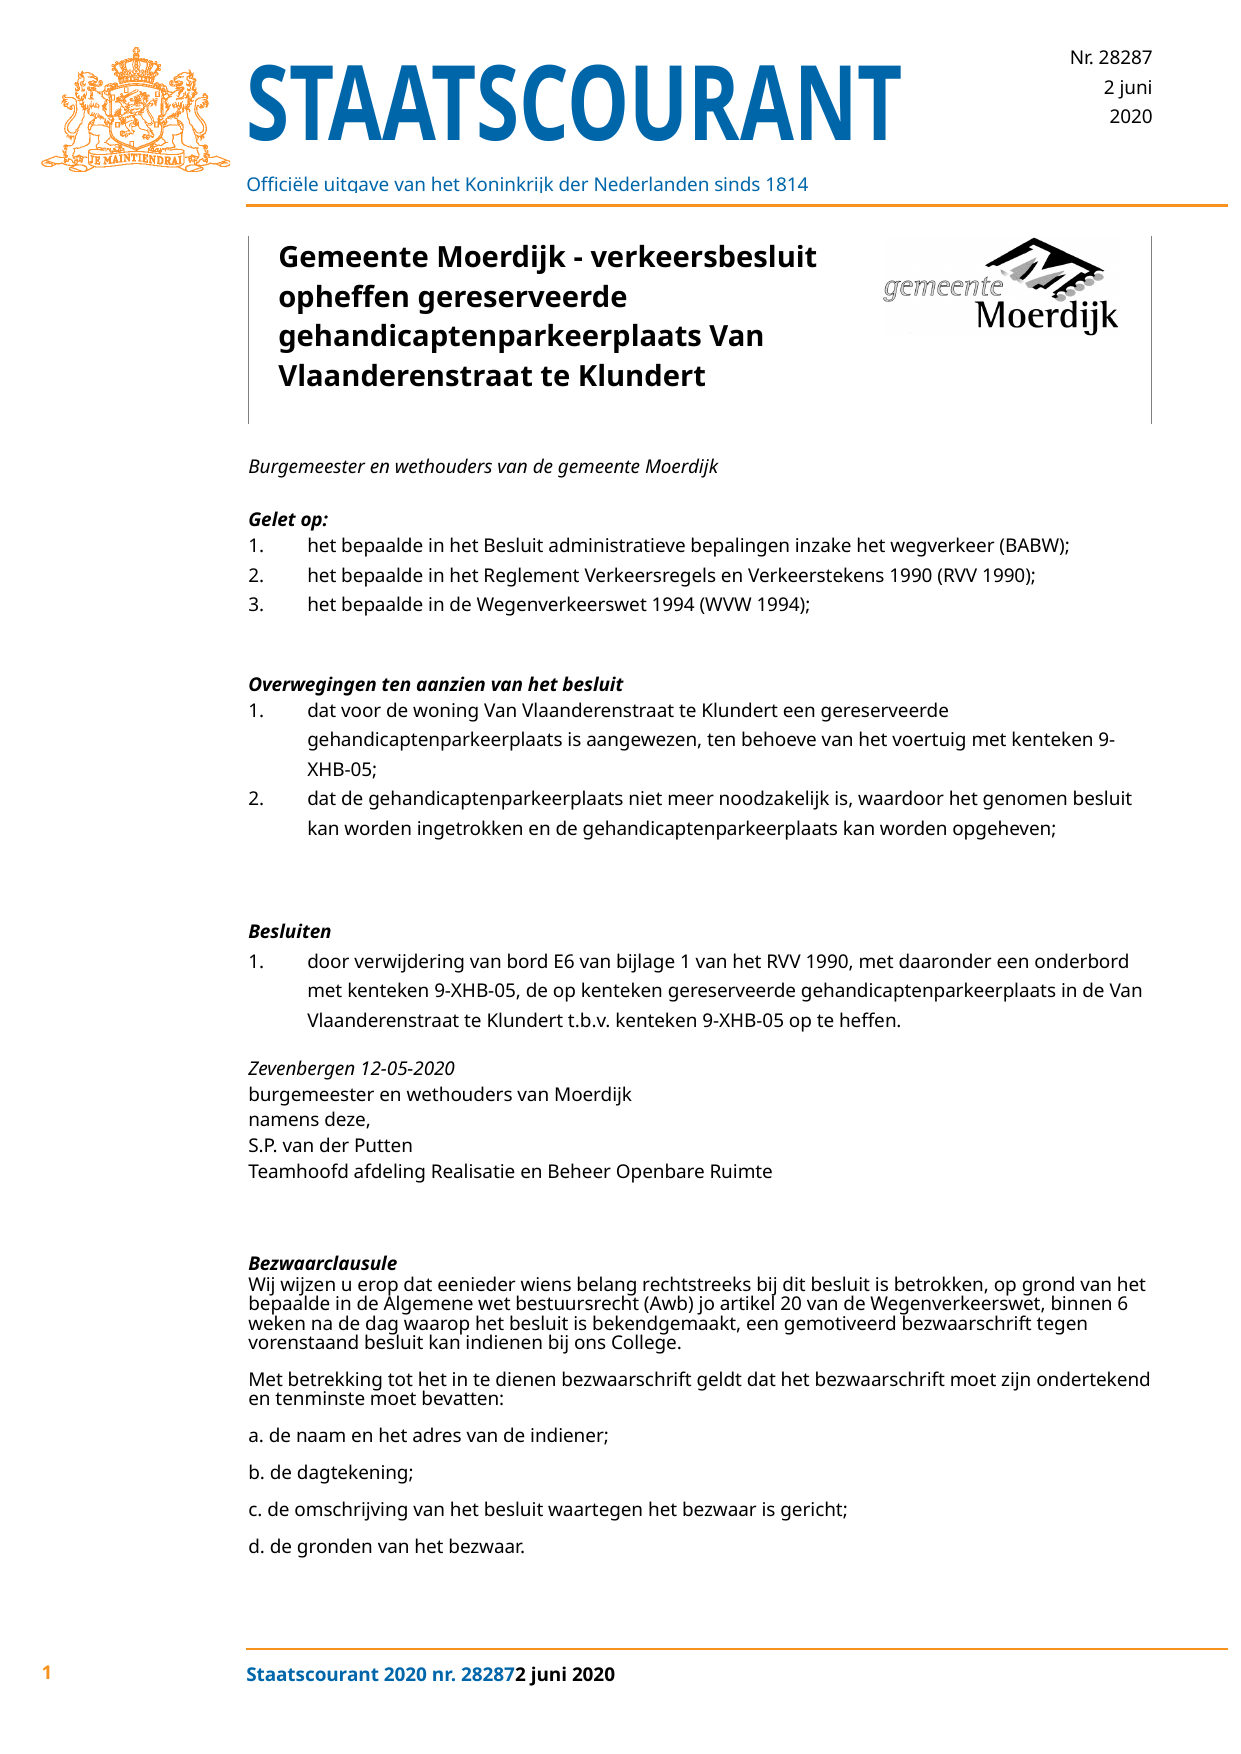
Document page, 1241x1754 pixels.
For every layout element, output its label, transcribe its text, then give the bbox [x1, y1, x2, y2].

list het bepaalde in de Wegenverkeerswet 1994 (WVW 1994); [248, 591, 1152, 617]
text S.P. van der Putten [248, 1132, 1152, 1158]
text namens deze, [248, 1106, 1152, 1132]
text Met betrekking tot het in te dienen bezwaarschrift geldt dat het bezwaarschrift moet zijn ondertekend en tenminste moet bevatten: [248, 1371, 1152, 1409]
list dat voor de woning Van Vlaanderenstraat te Klundert een gereserveerde gehandicaptenparkeerplaats is aangewezen, ten behoeve van het voertuig met kenteken 9-XHB-05; [248, 697, 1152, 782]
text Bezwaarclausule [248, 1250, 1152, 1276]
list dat de gehandicaptenparkeerplaats niet meer noodzakelijk is, waardoor het genomen besluit kan worden ingetrokken en de gehandicaptenparkeerplaats kan worden opgeheven; [248, 786, 1152, 841]
text Zevenbergen 12-05-2020 [248, 1055, 1152, 1081]
text Besluiten [248, 918, 1152, 944]
list het bepaalde in het Reglement Verkeersregels en Verkeerstekens 1990 (RVV 1990); [248, 562, 1152, 587]
text Overwegingen ten aanzien van het besluit [248, 671, 1152, 697]
text Gelet op: [248, 506, 1152, 532]
picture [41, 47, 231, 172]
list door verwijdering van bord E6 van bijlage 1 van het RVV 1990, met daaronder een onderbord met kenteken 9-XHB-05, de op kenteken gereserveerde gehandicaptenparkeerplaats in de Van Vlaanderenstraat te Klundert t.b.v. kenteken 9-XHB-05 op te heffen. [248, 948, 1152, 1033]
text d. de gronden van het bezwaar. [248, 1538, 1152, 1557]
text burgemeester en wethouders van Moerdijk [248, 1081, 1152, 1106]
text Burgemeester en wethouders van de gemeente Moerdijk [248, 454, 1152, 479]
text a. de naam en het adres van de indiener; [248, 1427, 1152, 1446]
table_header Gemeente Moerdijk - verkeersbesluit opheffen gereserveerde gehandicaptenparkeerplaats Van Vlaanderenstraat te Klundert [249, 236, 850, 424]
table_header [850, 236, 1151, 424]
text b. de dagtekening; [248, 1464, 1152, 1483]
picture [882, 236, 1119, 336]
text Wij wijzen u erop dat eenieder wiens belang rechtstreeks bij dit besluit is betrokken, op grond van het bepaalde in de Algemene wet bestuursrecht (Awb) jo artikel 20 van de Wegenverkeerswet, binnen 6 weken na de dag waarop het besluit is bekendgemaakt, een gemotiveerd bezwaarschrift tegen vorenstaand besluit kan indienen bij ons College. [248, 1276, 1152, 1353]
text Teamhoofd afdeling Realisatie en Beheer Openbare Ruimte [248, 1158, 1152, 1184]
text c. de omschrijving van het besluit waartegen het bezwaar is gericht; [248, 1501, 1152, 1520]
list het bepaalde in het Besluit administratieve bepalingen inzake het wegverkeer (BABW); [248, 532, 1152, 558]
